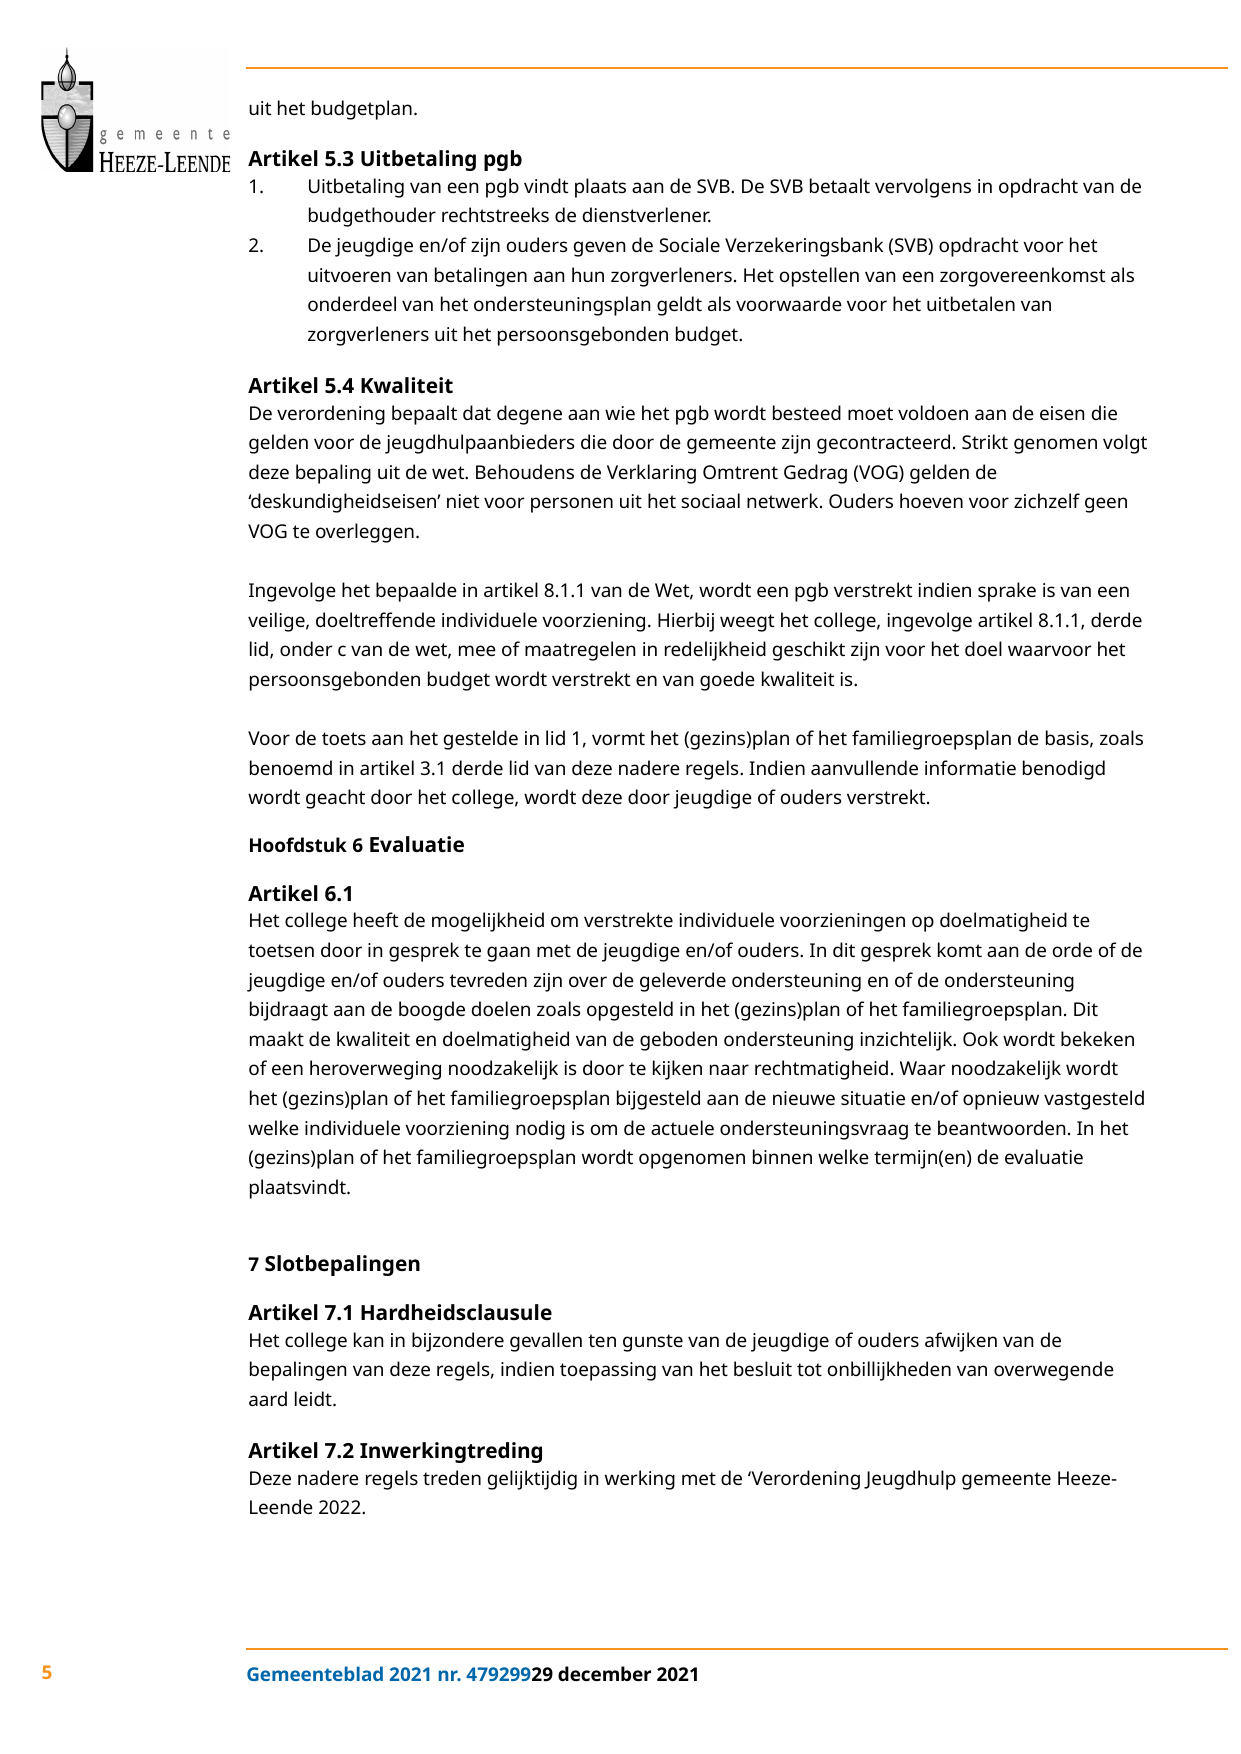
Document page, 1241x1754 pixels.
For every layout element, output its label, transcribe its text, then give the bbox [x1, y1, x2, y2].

picture [41, 47, 231, 172]
list Uitbetaling van een pgb vindt plaats aan de SVB. De SVB betaalt vervolgens in opdracht van de budgethouder rechtstreeks de dienstverlener. [248, 173, 1152, 228]
text Hoofdstuk 6 Evaluatie [248, 830, 1152, 858]
list De jeugdige en/of zijn ouders geven de Sociale Verzekeringsbank (SVB) opdracht voor het uitvoeren van betalingen aan hun zorgverleners. Het opstellen van een zorgovereenkomst als onderdeel van het ondersteuningsplan geldt als voorwaarde voor het uitbetalen van zorgverleners uit het persoonsgebonden budget. [248, 232, 1152, 347]
text Het college kan in bijzondere gevallen ten gunste van de jeugdige of ouders afwijken van de bepalingen van deze regels, indien toepassing van het besluit tot onbillijkheden van overwegende aard leidt. [248, 1327, 1152, 1412]
text Artikel 7.2 Inwerkingtreding [248, 1436, 1152, 1465]
text Het college heeft de mogelijkheid om verstrekte individuele voorzieningen op doelmatigheid te toetsen door in gesprek te gaan met de jeugdige en/of ouders. In dit gesprek komt aan de orde of de jeugdige en/of ouders tevreden zijn over de geleverde ondersteuning en of de ondersteuning bijdraagt aan de boogde doelen zoals opgesteld in het (gezins)plan of het familiegroepsplan. Dit maakt de kwaliteit en doelmatigheid van de geboden ondersteuning inzichtelijk. Ook wordt bekeken of een heroverweging noodzakelijk is door te kijken naar rechtmatigheid. Waar noodzakelijk wordt het (gezins)plan of het familiegroepsplan bijgesteld aan de nieuwe situatie en/of opnieuw vastgesteld welke individuele voorziening nodig is om de actuele ondersteuningsvraag te beantwoorden. In het (gezins)plan of het familiegroepsplan wordt opgenomen binnen welke termijn(en) de evaluatie plaatsvindt. [248, 908, 1152, 1200]
table_header uit het budgetplan. [248, 95, 1152, 121]
text Artikel 6.1 [248, 879, 1152, 908]
text Artikel 7.1 Hardheidsclausule [248, 1298, 1152, 1327]
text Ingevolge het bepaalde in artikel 8.1.1 van de Wet, wordt een pgb verstrekt indien sprake is van een veilige, doeltreffende individuele voorziening. Hierbij weegt het college, ingevolge artikel 8.1.1, derde lid, onder c van de wet, mee of maatregelen in redelijkheid geschikt zijn voor het doel waarvoor het persoonsgebonden budget wordt verstrekt en van goede kwaliteit is. [248, 577, 1152, 692]
text 7 Slotbepalingen [248, 1249, 1152, 1278]
text Voor de toets aan het gestelde in lid 1, vormt het (gezins)plan of het familiegroepsplan de basis, zoals benoemd in artikel 3.1 derde lid van deze nadere regels. Indien aanvullende informatie benodigd wordt geacht door het college, wordt deze door jeugdige of ouders verstrekt. [248, 725, 1152, 810]
text Deze nadere regels treden gelijktijdig in werking met de ‘Verordening Jeugdhulp gemeente Heeze-Leende 2022. [248, 1465, 1152, 1520]
text De verordening bepaalt dat degene aan wie het pgb wordt besteed moet voldoen aan de eisen die gelden voor de jeugdhulpaanbieders die door de gemeente zijn gecontracteerd. Strikt genomen volgt deze bepaling uit de wet. Behoudens de Verklaring Omtrent Gedrag (VOG) gelden de ‘deskundigheidseisen’ niet voor personen uit het sociaal netwerk. Ouders hoeven voor zichzelf geen VOG te overleggen. [248, 400, 1152, 544]
text Artikel 5.3 Uitbetaling pgb [248, 144, 1152, 173]
text Artikel 5.4 Kwaliteit [248, 371, 1152, 400]
